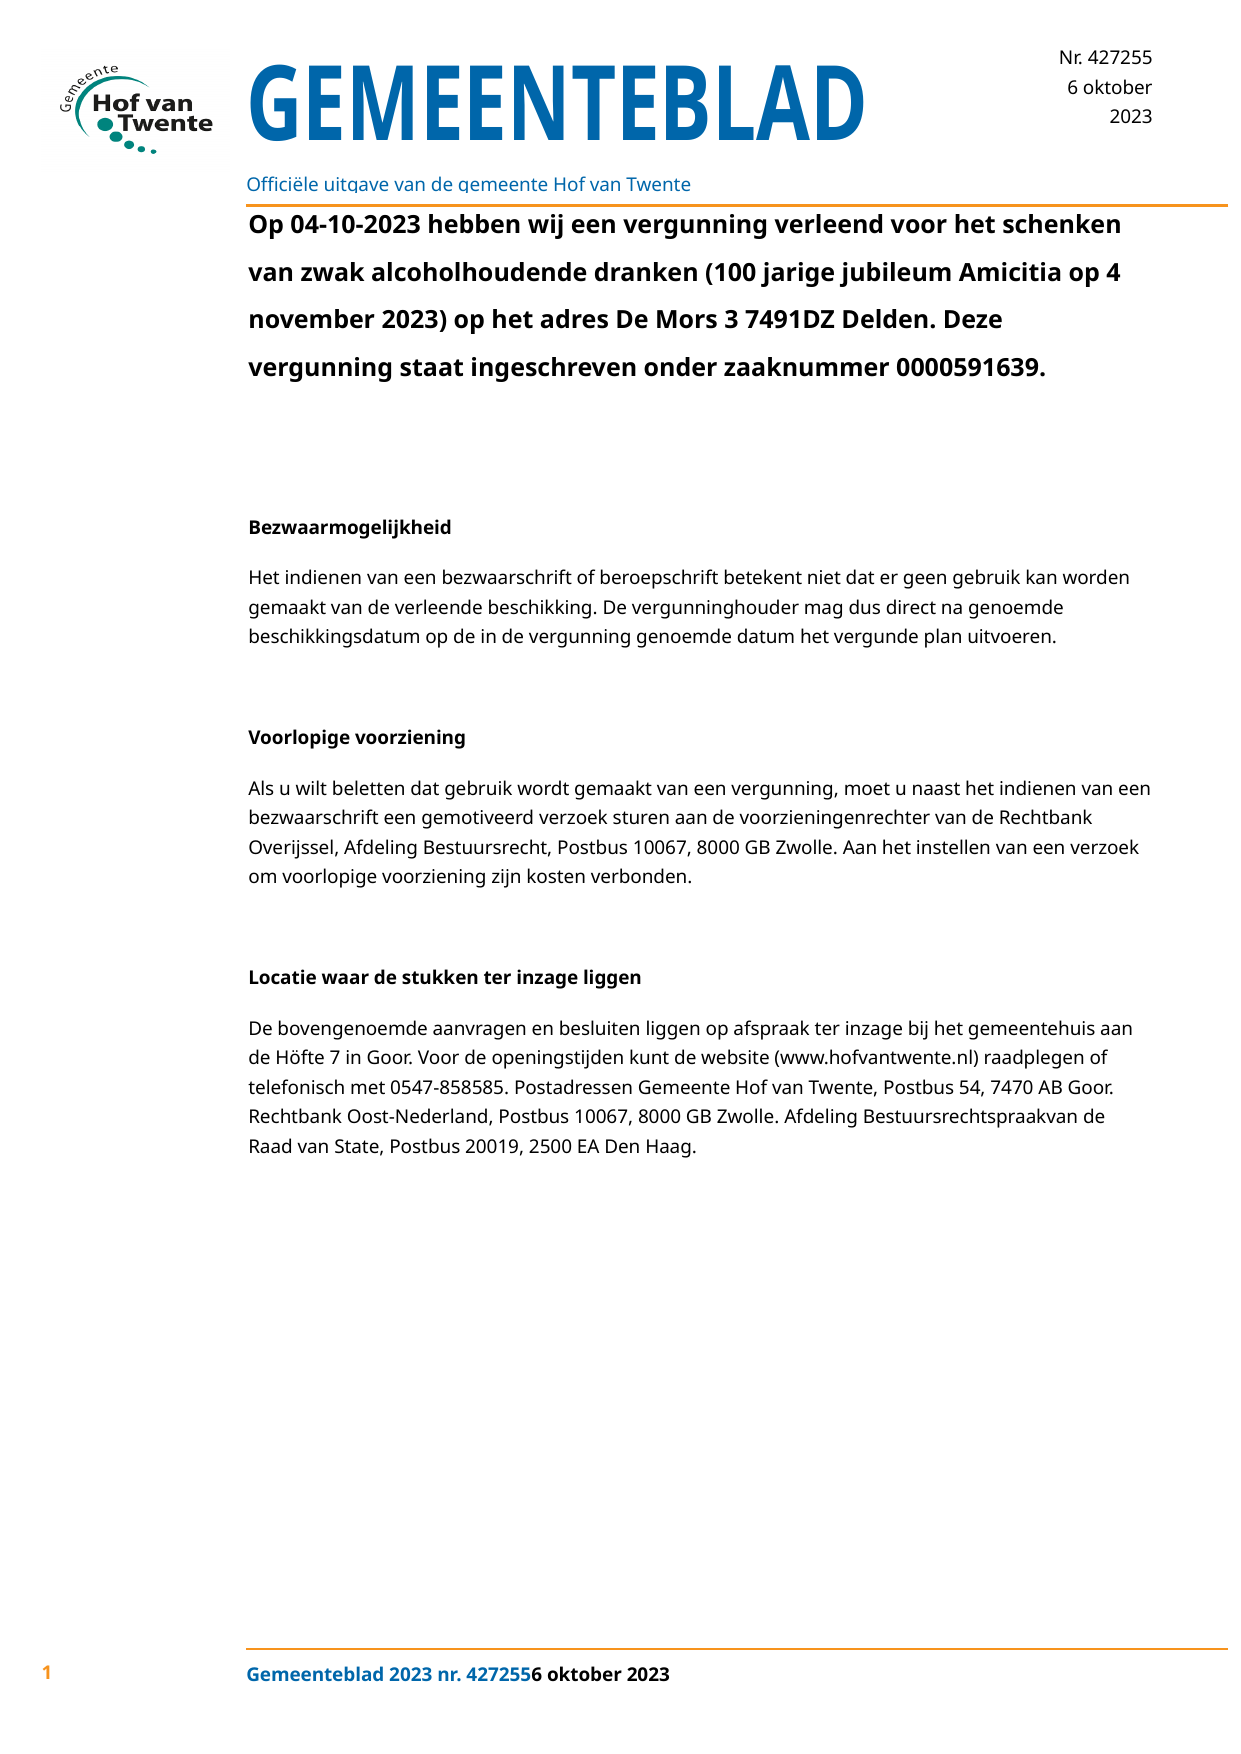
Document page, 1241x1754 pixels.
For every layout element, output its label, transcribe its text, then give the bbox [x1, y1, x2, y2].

text Locatie waar de stukken ter inzage liggen [248, 964, 1152, 990]
text Voorlopige voorziening [248, 724, 1152, 750]
picture [41, 47, 231, 172]
text De bovengenoemde aanvragen en besluiten liggen op afspraak ter inzage bij het gemeentehuis aan de Höfte 7 in Goor. Voor de openingstijden kunt de website (www.hofvantwente.nl) raadplegen of telefonisch met 0547-858585. Postadressen Gemeente Hof van Twente, Postbus 54, 7470 AB Goor. Rechtbank Oost-Nederland, Postbus 10067, 8000 GB Zwolle. Afdeling Bestuursrechtspraakvan de Raad van State, Postbus 20019, 2500 EA Den Haag. [248, 1015, 1152, 1159]
text Als u wilt beletten dat gebruik wordt gemaakt van een vergunning, moet u naast het indienen van een bezwaarschrift een gemotiveerd verzoek sturen aan de voorzieningenrechter van de Rechtbank Overijssel, Afdeling Bestuursrecht, Postbus 10067, 8000 GB Zwolle. Aan het instellen van een verzoek om voorlopige voorziening zijn kosten verbonden. [248, 775, 1152, 889]
text Het indienen van een bezwaarschrift of beroepschrift betekent niet dat er geen gebruik kan worden gemaakt van de verleende beschikking. De vergunninghouder mag dus direct na genoemde beschikkingsdatum op de in de vergunning genoemde datum het vergunde plan uitvoeren. [248, 564, 1152, 649]
text Op 04-10-2023 hebben wij een vergunning verleend voor het schenken van zwak alcoholhoudende dranken (100 jarige jubileum Amicitia op 4 november 2023) op het adres De Mors 3 7491DZ Delden. Deze vergunning staat ingeschreven onder zaaknummer 0000591639. [248, 207, 1152, 384]
text Bezwaarmogelijkheid [248, 514, 1152, 540]
